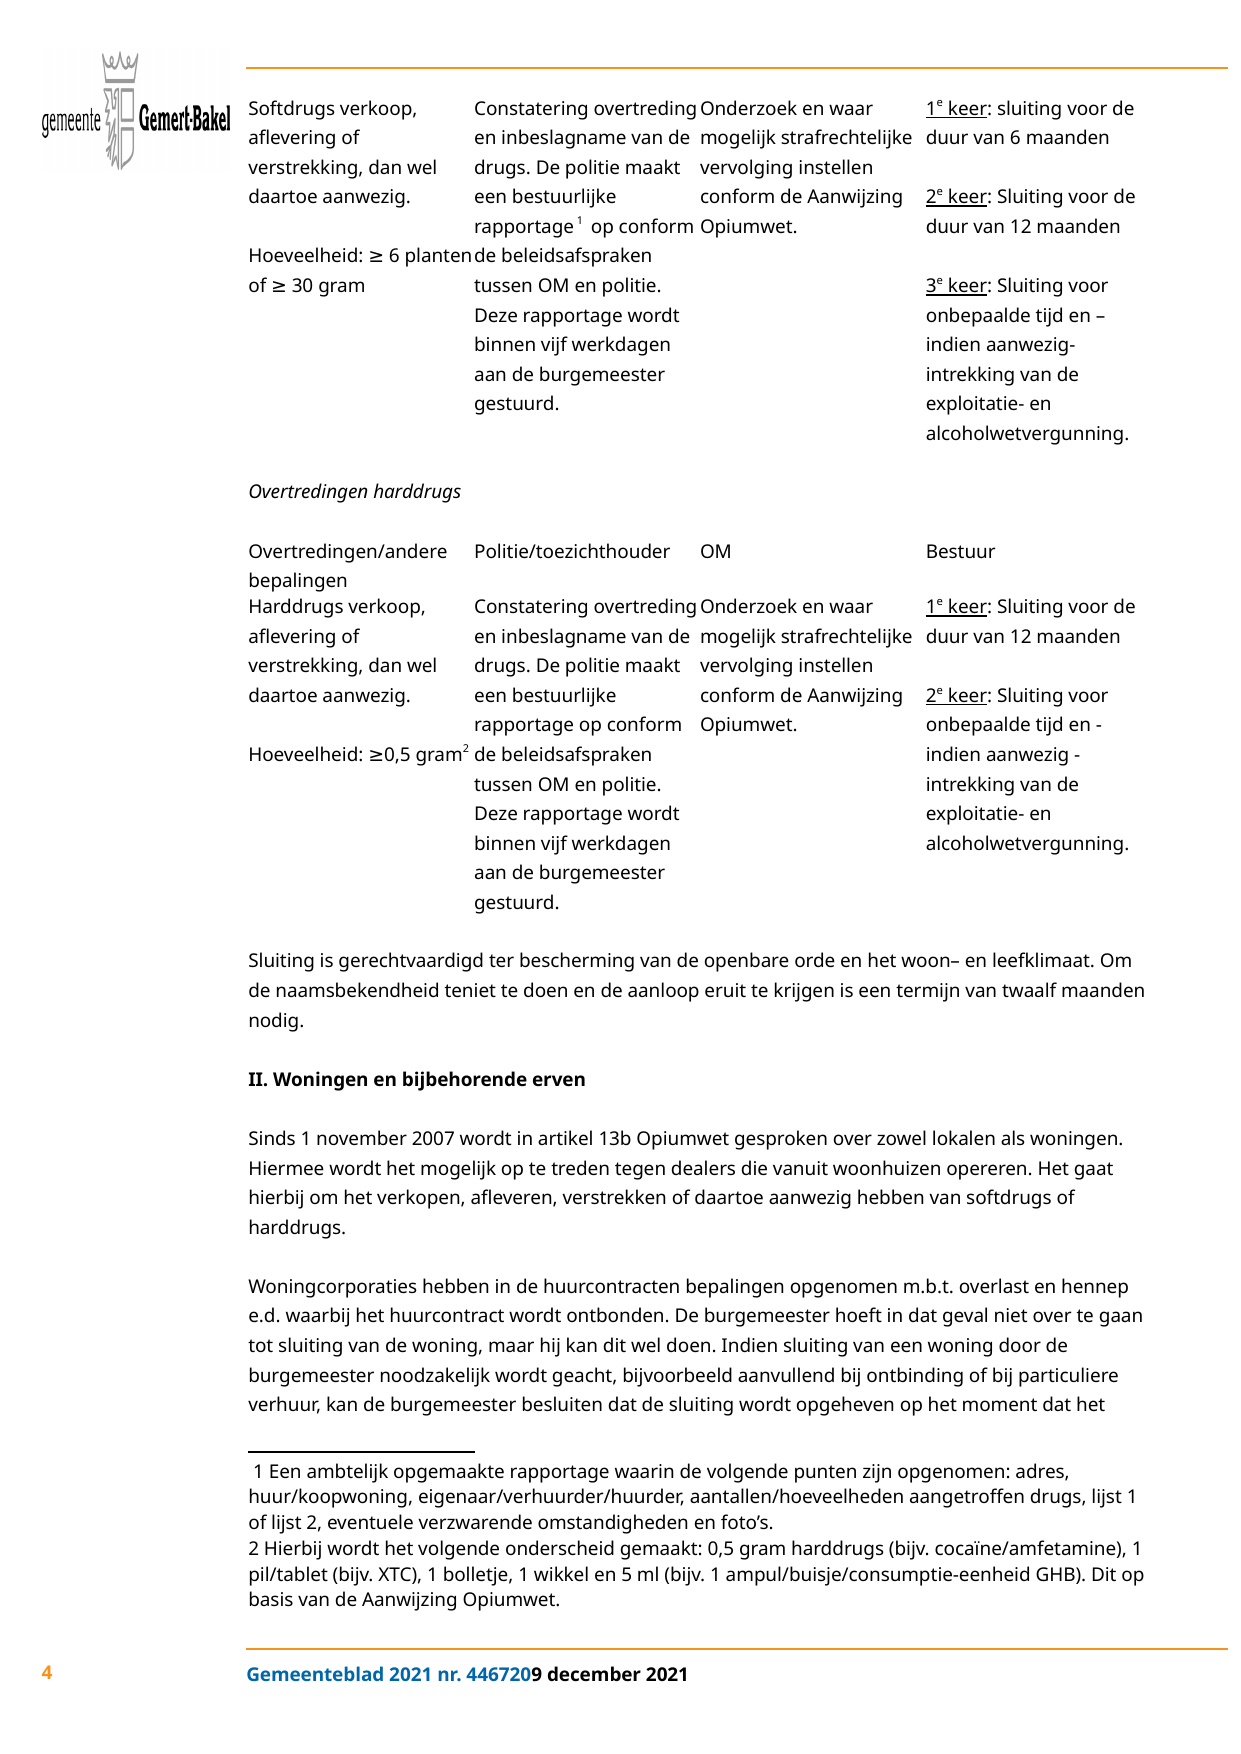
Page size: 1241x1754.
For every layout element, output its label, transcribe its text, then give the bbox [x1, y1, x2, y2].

table_cell Constatering overtreding en inbeslagname van de drugs. De politie maakt een bestuurlijke rapportage op conform de beleidsafspraken tussen OM en politie. Deze rapportage wordt binnen vijf werkdagen aan de burgemeester gestuurd. [474, 95, 700, 446]
table_header OM [700, 538, 926, 593]
table_cell Softdrugs verkoop, aflevering of verstrekking, dan wel daartoe aanwezig. Hoeveelheid: ≥ 6 planten of ≥ 30 gram [248, 95, 474, 446]
table_cell Harddrugs verkoop, aflevering of verstrekking, dan wel daartoe aanwezig. Hoeveelheid: ≥0,5 gram [248, 593, 474, 915]
text Overtredingen harddrugs [248, 479, 1152, 504]
table_header Bestuur [926, 538, 1152, 593]
text II. Woningen en bijbehorende erven [248, 1066, 1152, 1092]
text Woningcorporaties hebben in de huurcontracten bepalingen opgenomen m.b.t. overlast en hennep e.d. waarbij het huurcontract wordt ontbonden. De burgemeester hoeft in dat geval niet over te gaan tot sluiting van de woning, maar hij kan dit wel doen. Indien sluiting van een woning door de burgemeester noodzakelijk wordt geacht, bijvoorbeeld aanvullend bij ontbinding of bij particuliere verhuur, kan de burgemeester besluiten dat de sluiting wordt opgeheven op het moment dat het [248, 1273, 1152, 1417]
table_header Politie/toezichthouder [474, 538, 700, 593]
table_cell 1e keer: sluiting voor de duur van 6 maanden 2e keer: Sluiting voor de duur van 12 maanden 3e keer: Sluiting voor onbepaalde tijd en – indien aanwezig- intrekking van de exploitatie- en alcoholwetvergunning. [926, 95, 1152, 446]
table_header Overtredingen/andere bepalingen [248, 538, 474, 593]
text Sluiting is gerechtvaardigd ter bescherming van de openbare orde en het woon– en leefklimaat. Om de naamsbekendheid teniet te doen en de aanloop eruit te krijgen is een termijn van twaalf maanden nodig. [248, 948, 1152, 1033]
table_cell Onderzoek en waar mogelijk strafrechtelijke vervolging instellen conform de Aanwijzing Opiumwet. [700, 95, 926, 446]
picture [41, 47, 231, 172]
table_cell Onderzoek en waar mogelijk strafrechtelijke vervolging instellen conform de Aanwijzing Opiumwet. [700, 593, 926, 915]
table_cell 1e keer: Sluiting voor de duur van 12 maanden 2e keer: Sluiting voor onbepaalde tijd en - indien aanwezig - intrekking van de exploitatie- en alcoholwetvergunning. [926, 593, 1152, 915]
text Sinds 1 november 2007 wordt in artikel 13b Opiumwet gesproken over zowel lokalen als woningen. Hiermee wordt het mogelijk op te treden tegen dealers die vanuit woonhuizen opereren. Het gaat hierbij om het verkopen, afleveren, verstrekken of daartoe aanwezig hebben van softdrugs of harddrugs. [248, 1125, 1152, 1240]
table_cell Constatering overtreding en inbeslagname van de drugs. De politie maakt een bestuurlijke rapportage op conform de beleidsafspraken tussen OM en politie. Deze rapportage wordt binnen vijf werkdagen aan de burgemeester gestuurd. [474, 593, 700, 915]
